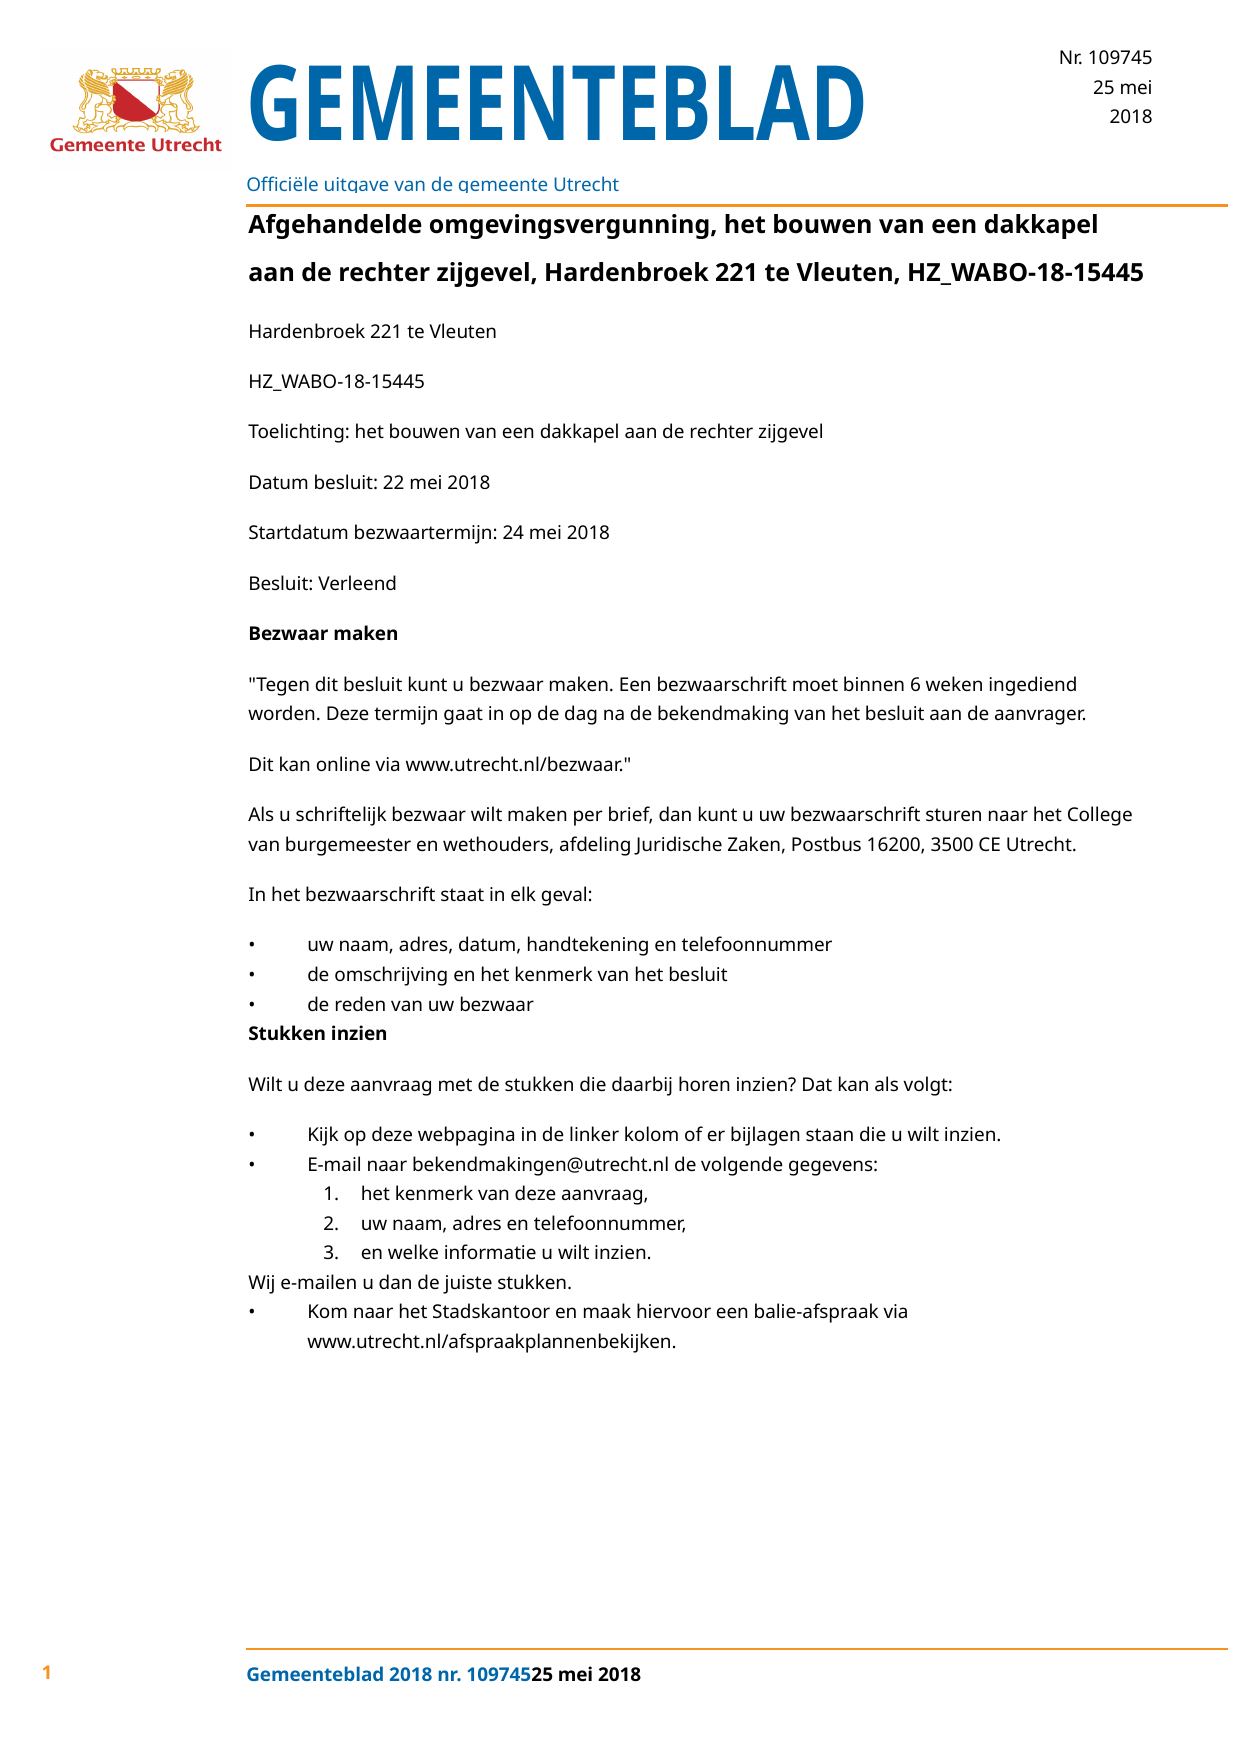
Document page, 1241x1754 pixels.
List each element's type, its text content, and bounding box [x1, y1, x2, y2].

list uw naam, adres en telefoonnummer, [323, 1210, 1152, 1236]
picture [41, 47, 231, 172]
list E-mail naar bekendmakingen@utrecht.nl de volgende gegevens: [248, 1151, 1152, 1177]
list uw naam, adres, datum, handtekening en telefoonnummer [248, 932, 1152, 957]
text Afgehandelde omgevingsvergunning, het bouwen van een dakkapel aan de rechter zijgevel, Hardenbroek 221 te Vleuten, HZ_WABO-18-15445 [248, 207, 1152, 288]
text Dit kan online via www.utrecht.nl/bezwaar." [248, 751, 1152, 777]
list het kenmerk van deze aanvraag, [323, 1180, 1152, 1206]
text Wij e-mailen u dan de juiste stukken. [248, 1269, 1152, 1295]
text Startdatum bezwaartermijn: 24 mei 2018 [248, 519, 1152, 545]
list de omschrijving en het kenmerk van het besluit [248, 961, 1152, 987]
text HZ_WABO-18-15445 [248, 368, 1152, 394]
list de reden van uw bezwaar [248, 991, 1152, 1017]
list Kom naar het Stadskantoor en maak hiervoor een balie-afspraak via www.utrecht.nl/afspraakplannenbekijken. [248, 1299, 1152, 1354]
text Wilt u deze aanvraag met de stukken die daarbij horen inzien? Dat kan als volgt: [248, 1071, 1152, 1097]
list en welke informatie u wilt inzien. [323, 1239, 1152, 1265]
text "Tegen dit besluit kunt u bezwaar maken. Een bezwaarschrift moet binnen 6 weken ingediend worden. Deze termijn gaat in op de dag na de bekendmaking van het besluit aan de aanvrager. [248, 671, 1152, 726]
text In het bezwaarschrift staat in elk geval: [248, 881, 1152, 907]
list Kijk op deze webpagina in de linker kolom of er bijlagen staan die u wilt inzien. [248, 1121, 1152, 1147]
text Als u schriftelijk bezwaar wilt maken per brief, dan kunt u uw bezwaarschrift sturen naar het College van burgemeester en wethouders, afdeling Juridische Zaken, Postbus 16200, 3500 CE Utrecht. [248, 801, 1152, 857]
text Datum besluit: 22 mei 2018 [248, 469, 1152, 495]
text Stukken inzien [248, 1020, 1152, 1046]
text Bezwaar maken [248, 620, 1152, 646]
text Besluit: Verleend [248, 570, 1152, 596]
text Hardenbroek 221 te Vleuten [248, 318, 1152, 344]
text Toelichting: het bouwen van een dakkapel aan de rechter zijgevel [248, 419, 1152, 444]
